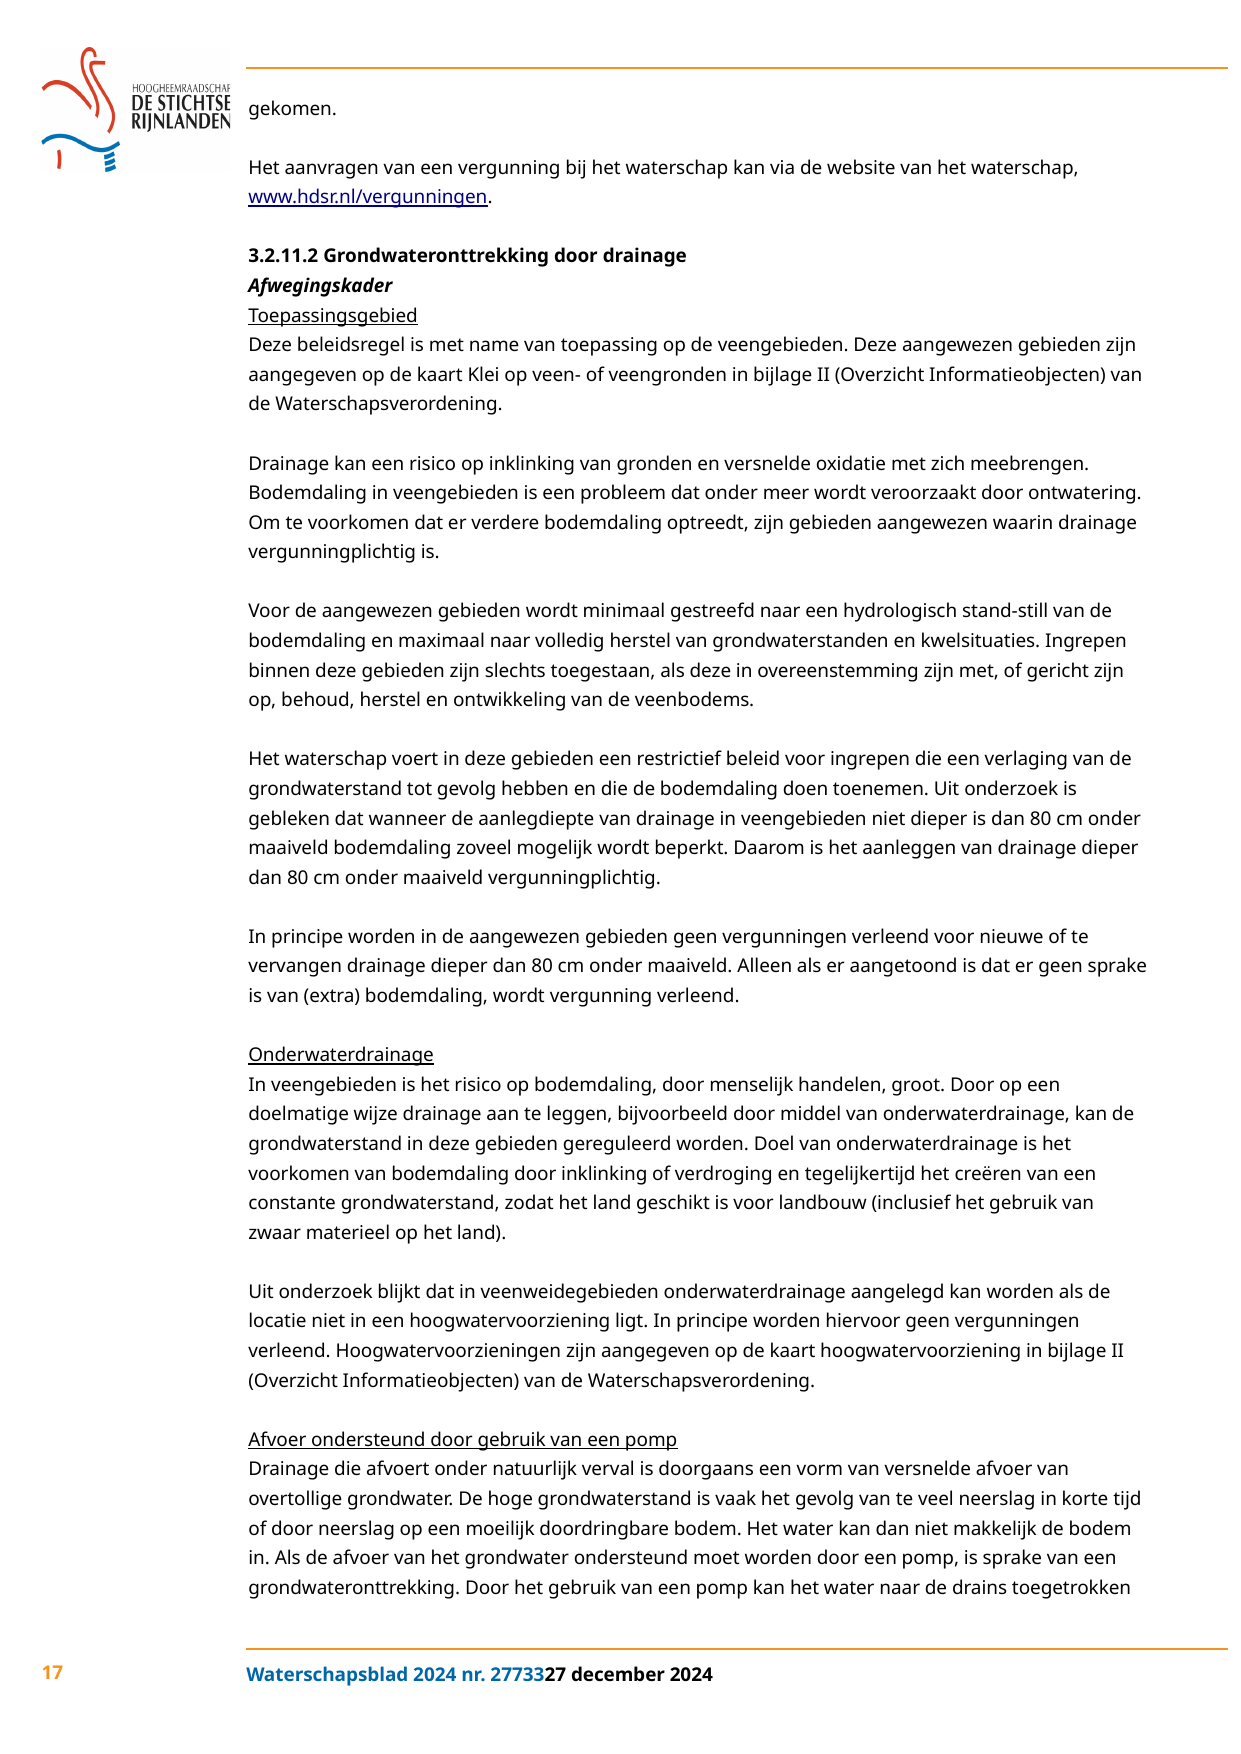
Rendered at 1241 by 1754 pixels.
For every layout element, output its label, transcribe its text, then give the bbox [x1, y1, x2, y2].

text Afwegingskader [248, 272, 1152, 298]
text In veengebieden is het risico op bodemdaling, door menselijk handelen, groot. Door op een doelmatige wijze drainage aan te leggen, bijvoorbeeld door middel van onderwaterdrainage, kan de grondwaterstand in deze gebieden gereguleerd worden. Doel van onderwaterdrainage is het voorkomen van bodemdaling door inklinking of verdroging en tegelijkertijd het creëren van een constante grondwaterstand, zodat het land geschikt is voor landbouw (inclusief het gebruik van zwaar materieel op het land). [248, 1071, 1152, 1245]
text Drainage die afvoert onder natuurlijk verval is doorgaans een vorm van versnelde afvoer van overtollige grondwater. De hoge grondwaterstand is vaak het gevolg van te veel neerslag in korte tijd of door neerslag op een moeilijk doordringbare bodem. Het water kan dan niet makkelijk de bodem in. Als de afvoer van het grondwater ondersteund moet worden door een pomp, is sprake van een grondwateronttrekking. Door het gebruik van een pomp kan het water naar de drains toegetrokken [248, 1456, 1152, 1600]
text Onderwaterdrainage [248, 1041, 1152, 1067]
text Toepassingsgebied [248, 302, 1152, 328]
picture [41, 47, 231, 172]
text Afvoer ondersteund door gebruik van een pomp [248, 1426, 1152, 1452]
text Drainage kan een risico op inklinking van gronden en versnelde oxidatie met zich meebrengen. Bodemdaling in veengebieden is een probleem dat onder meer wordt veroorzaakt door ontwatering. Om te voorkomen dat er verdere bodemdaling optreedt, zijn gebieden aangewezen waarin drainage vergunningplichtig is. [248, 450, 1152, 564]
text Uit onderzoek blijkt dat in veenweidegebieden onderwaterdrainage aangelegd kan worden als de locatie niet in een hoogwatervoorziening ligt. In principe worden hiervoor geen vergunningen verleend. Hoogwatervoorzieningen zijn aangegeven op de kaart hoogwatervoorziening in bijlage II (Overzicht Informatieobjecten) van de Waterschapsverordening. [248, 1278, 1152, 1393]
text 3.2.11.2 Grondwateronttrekking door drainage [248, 243, 1152, 268]
text Voor de aangewezen gebieden wordt minimaal gestreefd naar een hydrologisch stand-still van de bodemdaling en maximaal naar volledig herstel van grondwaterstanden en kwelsituaties. Ingrepen binnen deze gebieden zijn slechts toegestaan, als deze in overeenstemming zijn met, of gericht zijn op, behoud, herstel en ontwikkeling van de veenbodems. [248, 598, 1152, 712]
text In principe worden in de aangewezen gebieden geen vergunningen verleend voor nieuwe of te vervangen drainage dieper dan 80 cm onder maaiveld. Alleen als er aangetoond is dat er geen sprake is van (extra) bodemdaling, wordt vergunning verleend. [248, 923, 1152, 1008]
text Deze beleidsregel is met name van toepassing op de veengebieden. Deze aangewezen gebieden zijn aangegeven op de kaart Klei op veen- of veengronden in bijlage II (Overzicht Informatieobjecten) van de Waterschapsverordening. [248, 331, 1152, 416]
text Het waterschap voert in deze gebieden een restrictief beleid voor ingrepen die een verlaging van de grondwaterstand tot gevolg hebben en die de bodemdaling doen toenemen. Uit onderzoek is gebleken dat wanneer de aanlegdiepte van drainage in veengebieden niet dieper is dan 80 cm onder maaiveld bodemdaling zoveel mogelijk wordt beperkt. Daarom is het aanleggen van drainage dieper dan 80 cm onder maaiveld vergunningplichtig. [248, 746, 1152, 890]
text gekomen. [248, 95, 1152, 121]
text Het aanvragen van een vergunning bij het waterschap kan via de website van het waterschap, www.hdsr.nl/vergunningen. [248, 154, 1152, 209]
